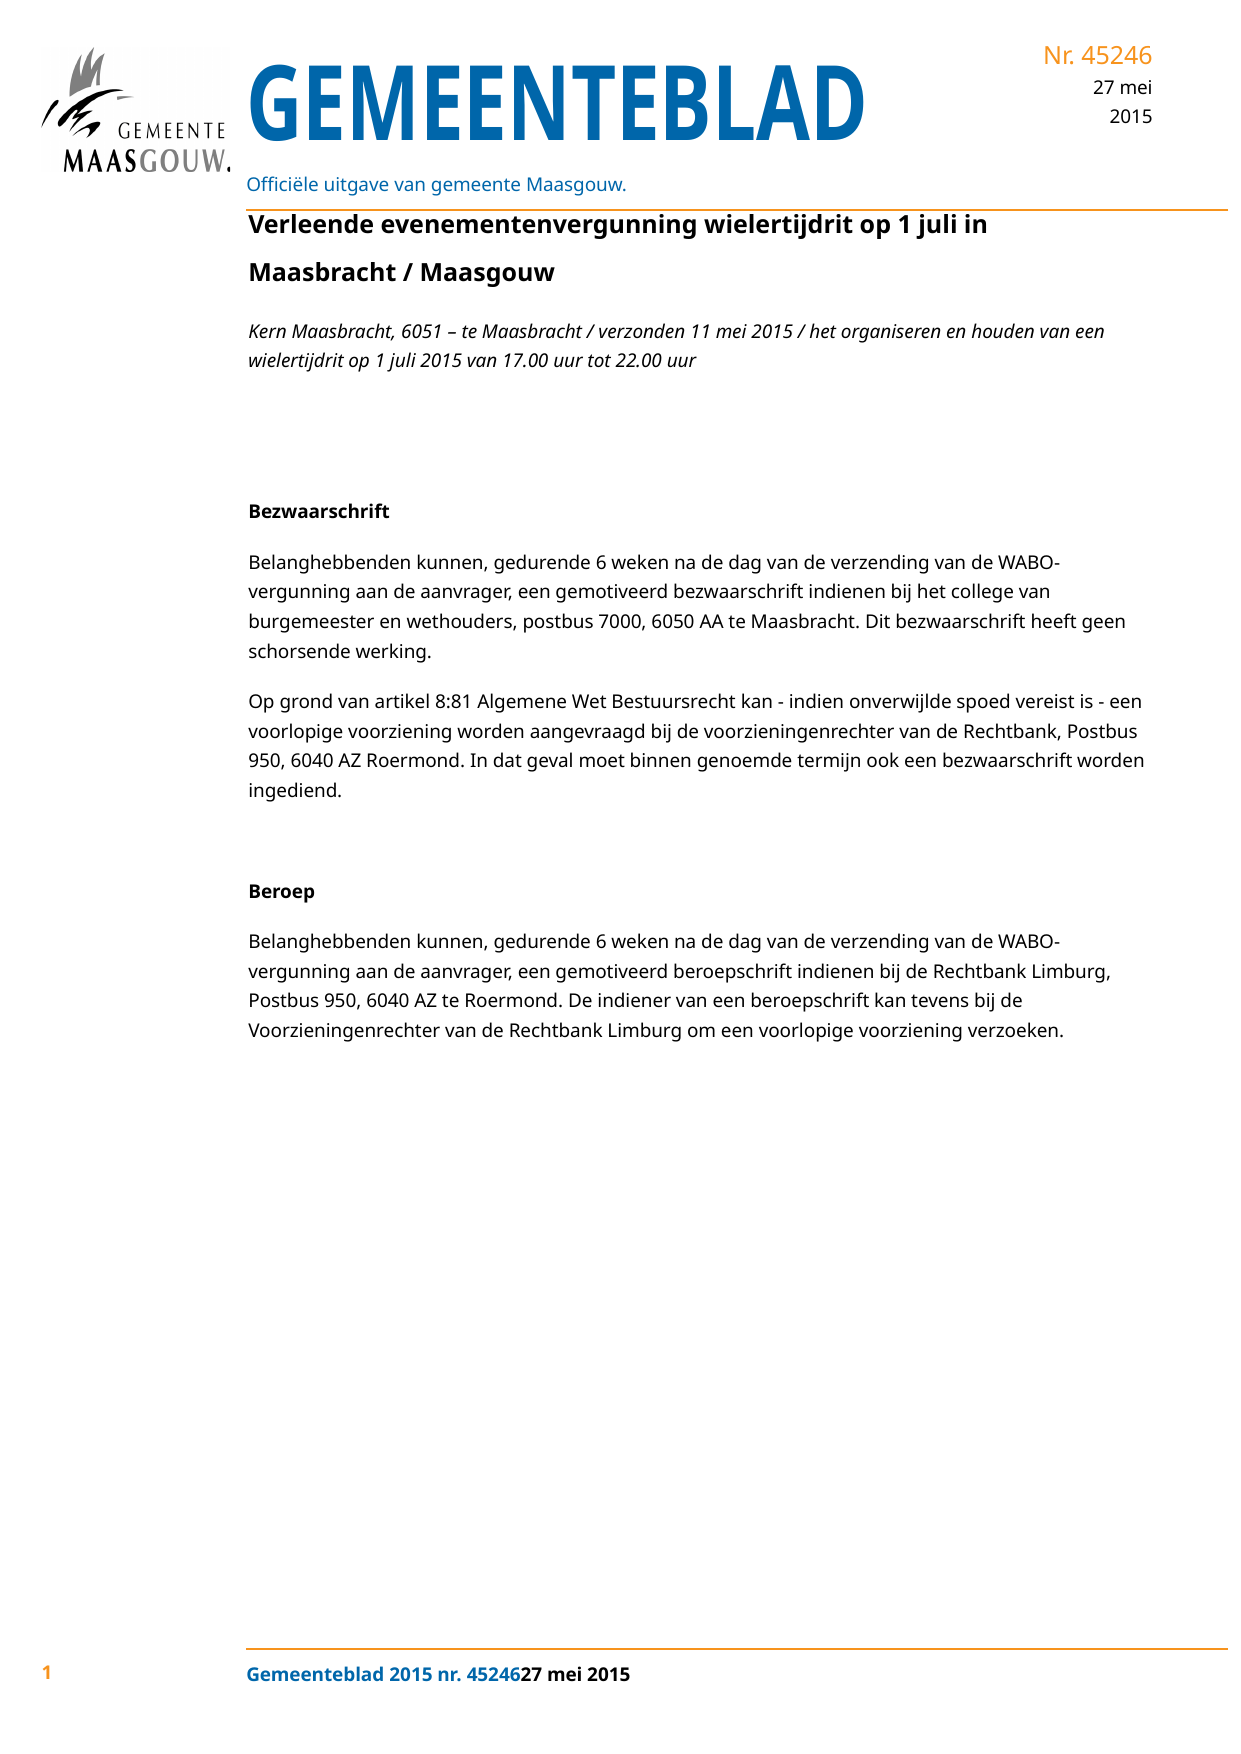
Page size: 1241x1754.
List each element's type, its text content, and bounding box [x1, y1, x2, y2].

text Beroep [248, 878, 1152, 904]
text Op grond van artikel 8:81 Algemene Wet Bestuursrecht kan - indien onverwijlde spoed vereist is - een voorlopige voorziening worden aangevraagd bij de voorzieningenrechter van de Rechtbank, Postbus 950, 6040 AZ Roermond. In dat geval moet binnen genoemde termijn ook een bezwaarschrift worden ingediend. [248, 688, 1152, 803]
text Bezwaarschrift [248, 499, 1152, 524]
text Belanghebbenden kunnen, gedurende 6 weken na de dag van de verzending van de WABO-vergunning aan de aanvrager, een gemotiveerd bezwaarschrift indienen bij het college van burgemeester en wethouders, postbus 7000, 6050 AA te Maasbracht. Dit bezwaarschrift heeft geen schorsende werking. [248, 549, 1152, 664]
text Kern Maasbracht, 6051 – te Maasbracht / verzonden 11 mei 2015 / het organiseren en houden van een wielertijdrit op 1 juli 2015 van 17.00 uur tot 22.00 uur [248, 318, 1152, 373]
text Verleende evenementenvergunning wielertijdrit op 1 juli in Maasbracht / Maasgouw [248, 211, 1152, 288]
picture [41, 47, 231, 172]
text Belanghebbenden kunnen, gedurende 6 weken na de dag van de verzending van de WABO-vergunning aan de aanvrager, een gemotiveerd beroepschrift indienen bij de Rechtbank Limburg, Postbus 950, 6040 AZ te Roermond. De indiener van een beroepschrift kan tevens bij de Voorzieningenrechter van de Rechtbank Limburg om een voorlopige voorziening verzoeken. [248, 928, 1152, 1043]
